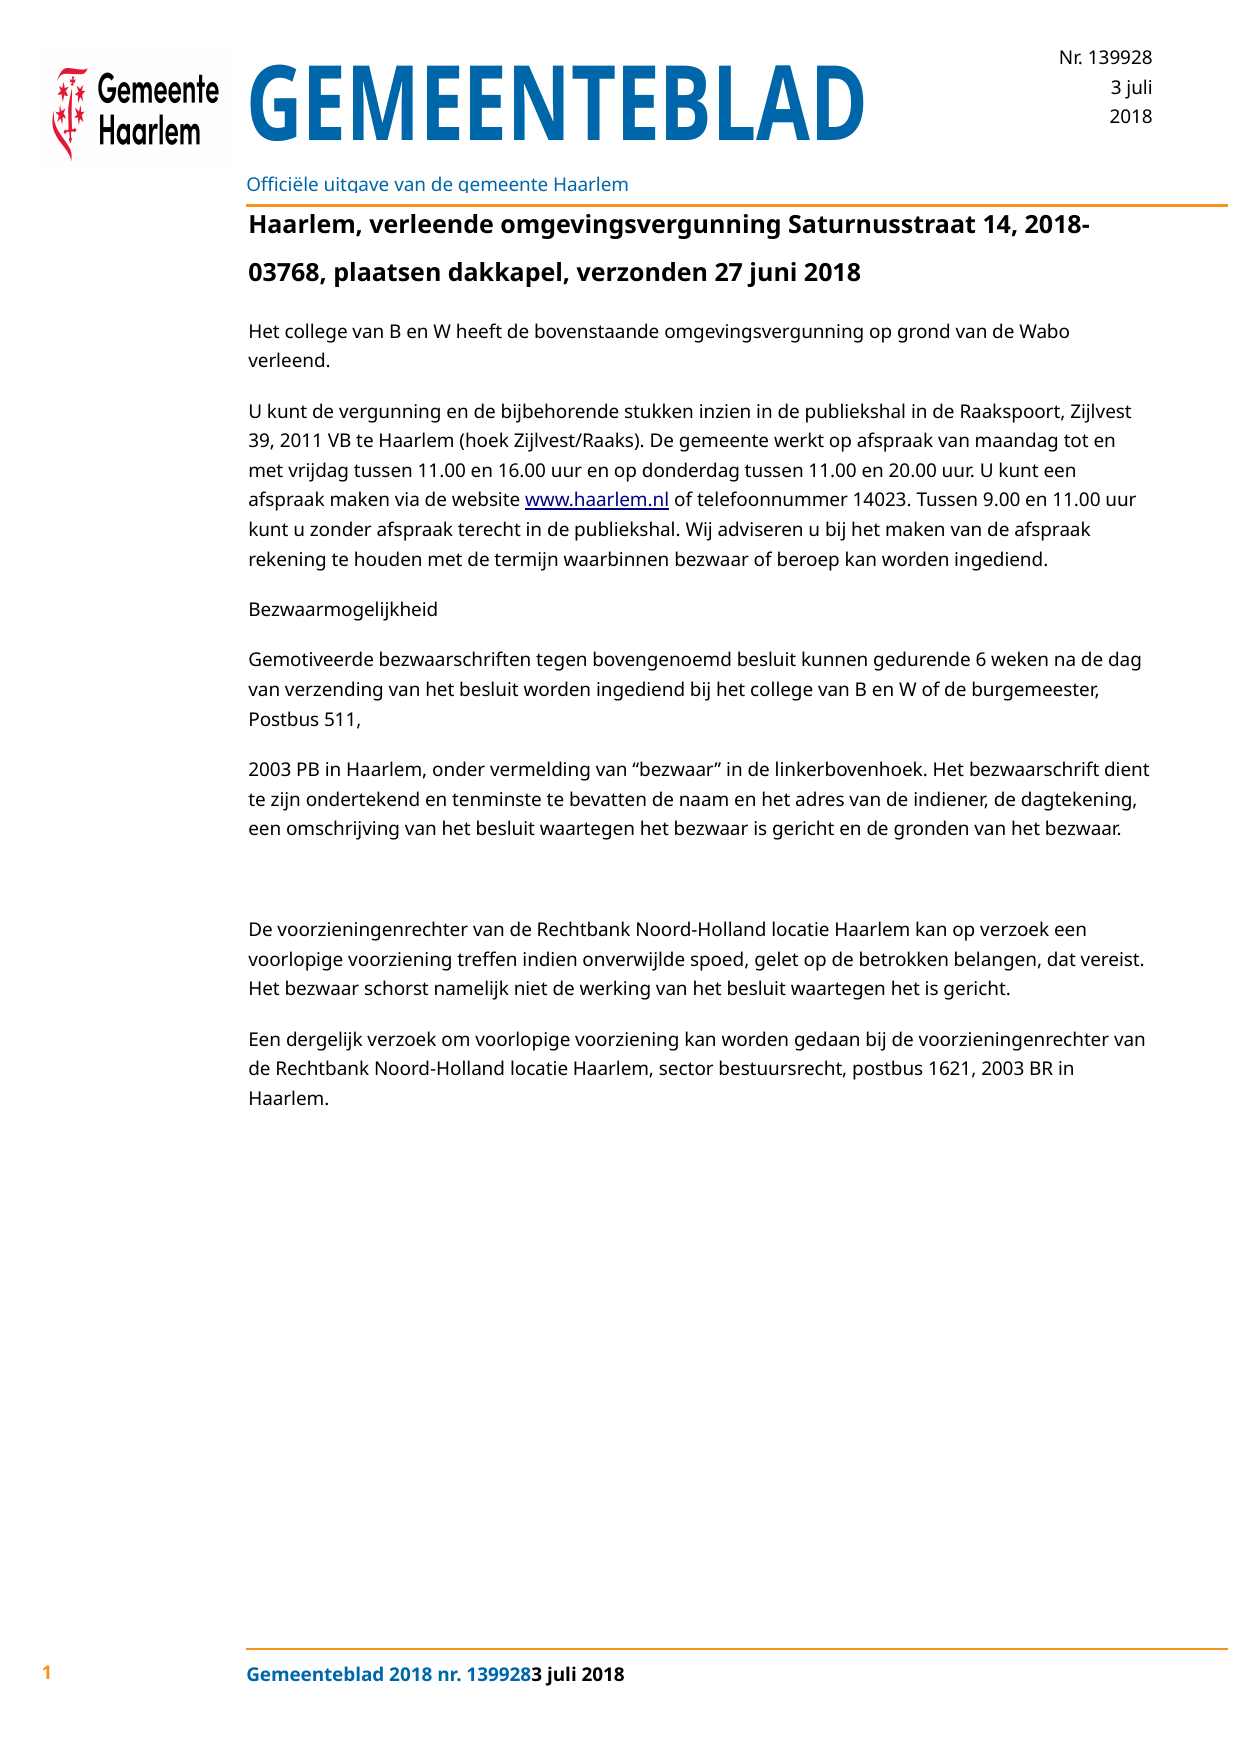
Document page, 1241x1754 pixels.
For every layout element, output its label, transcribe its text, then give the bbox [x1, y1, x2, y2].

text Bezwaarmogelijkheid [248, 596, 1152, 622]
text Een dergelijk verzoek om voorlopige voorziening kan worden gedaan bij de voorzieningenrechter van de Rechtbank Noord-Holland locatie Haarlem, sector bestuursrecht, postbus 1621, 2003 BR in Haarlem. [248, 1026, 1152, 1111]
text De voorzieningenrechter van de Rechtbank Noord-Holland locatie Haarlem kan op verzoek een voorlopige voorziening treffen indien onverwijlde spoed, gelet op de betrokken belangen, dat vereist. Het bezwaar schorst namelijk niet de werking van het besluit waartegen het is gericht. [248, 916, 1152, 1001]
picture [41, 47, 231, 172]
text Het college van B en W heeft de bovenstaande omgevingsvergunning op grond van de Wabo verleend. [248, 318, 1152, 373]
text Haarlem, verleende omgevingsvergunning Saturnusstraat 14, 2018-03768, plaatsen dakkapel, verzonden 27 juni 2018 [248, 207, 1152, 288]
text Gemotiveerde bezwaarschriften tegen bovengenoemd besluit kunnen gedurende 6 weken na de dag van verzending van het besluit worden ingediend bij het college van B en W of de burgemeester, Postbus 511, [248, 647, 1152, 732]
text U kunt de vergunning en de bijbehorende stukken inzien in de publiekshal in de Raakspoort, Zijlvest 39, 2011 VB te Haarlem (hoek Zijlvest/Raaks). De gemeente werkt op afspraak van maandag tot en met vrijdag tussen 11.00 en 16.00 uur en op donderdag tussen 11.00 en 20.00 uur. U kunt een afspraak maken via de website www.haarlem.nl of telefoonnummer 14023. Tussen 9.00 en 11.00 uur kunt u zonder afspraak terecht in de publiekshal. Wij adviseren u bij het maken van de afspraak rekening te houden met de termijn waarbinnen bezwaar of beroep kan worden ingediend. [248, 398, 1152, 572]
text 2003 PB in Haarlem, onder vermelding van “bezwaar” in de linkerbovenhoek. Het bezwaarschrift dient te zijn ondertekend en tenminste te bevatten de naam en het adres van de indiener, de dagtekening, een omschrijving van het besluit waartegen het bezwaar is gericht en de gronden van het bezwaar. [248, 756, 1152, 841]
